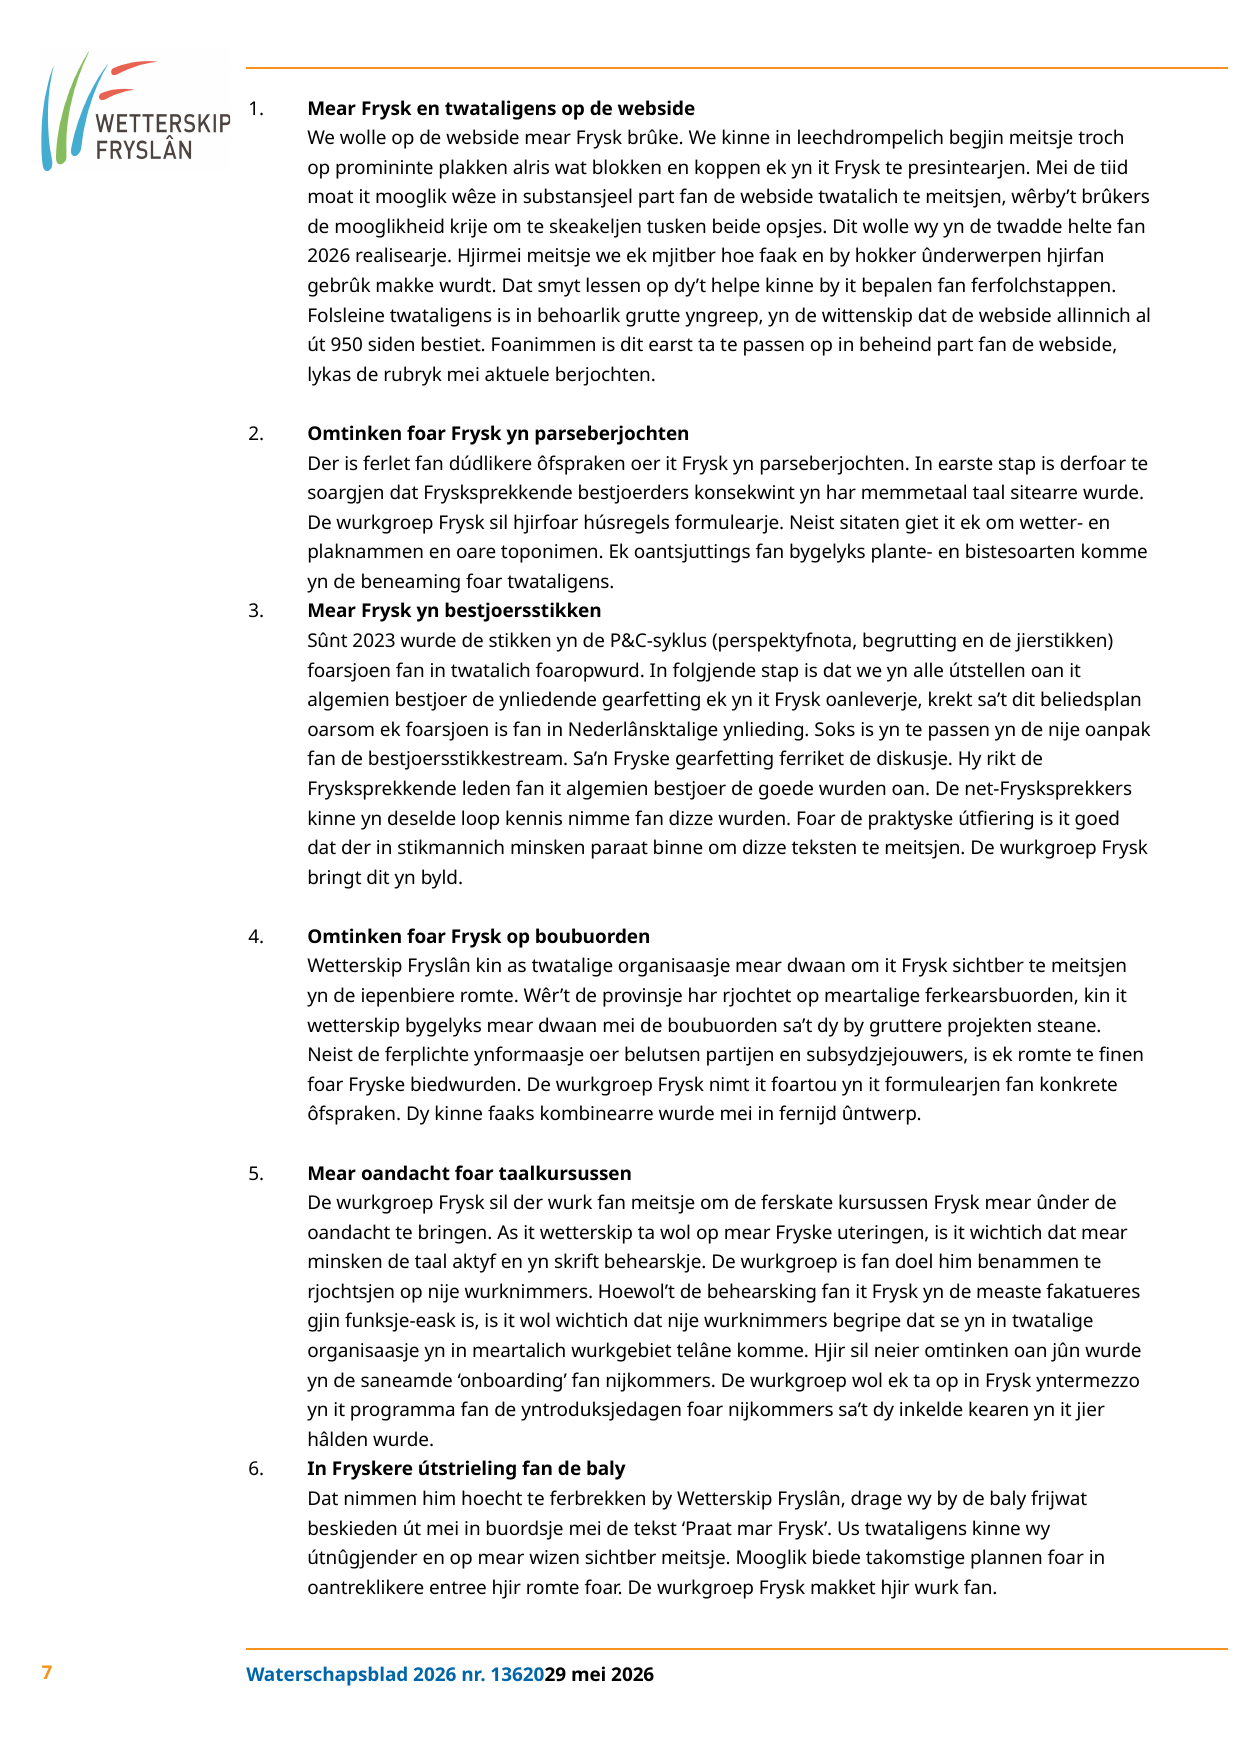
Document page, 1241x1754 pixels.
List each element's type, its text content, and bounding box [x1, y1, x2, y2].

list Omtinken foar Frysk yn parseberjochten [248, 420, 1152, 446]
list Omtinken foar Frysk op boubuorden [248, 923, 1152, 949]
list Der is ferlet fan dúdlikere ôfspraken oer it Frysk yn parseberjochten. In earste stap is derfoar te soargjen dat Frysksprekkende bestjoerders konsekwint yn har memmetaal taal sitearre wurde. De wurkgroep Frysk sil hjirfoar húsregels formulearje. Neist sitaten giet it ek om wetter- en plaknammen en oare toponimen. Ek oantsjuttings fan bygelyks plante- en bistesoarten komme yn de beneaming foar twataligens. [248, 450, 1152, 594]
list We wolle op de webside mear Frysk brûke. We kinne in leechdrompelich begjin meitsje troch op promininte plakken alris wat blokken en koppen ek yn it Frysk te presintearjen. Mei de tiid moat it mooglik wêze in substansjeel part fan de webside twatalich te meitsjen, wêrby’t brûkers de mooglikheid krije om te skeakeljen tusken beide opsjes. Dit wolle wy yn de twadde helte fan 2026 realisearje. Hjirmei meitsje we ek mjitber hoe faak en by hokker ûnderwerpen hjirfan gebrûk makke wurdt. Dat smyt lessen op dy’t helpe kinne by it bepalen fan ferfolchstappen. Folsleine twataligens is in behoarlik grutte yngreep, yn de wittenskip dat de webside allinnich al út 950 siden bestiet. Foanimmen is dit earst ta te passen op in beheind part fan de webside, lykas de rubryk mei aktuele berjochten. [248, 124, 1152, 387]
list Dat nimmen him hoecht te ferbrekken by Wetterskip Fryslân, drage wy by de baly frijwat beskieden út mei in buordsje mei de tekst ‘Praat mar Frysk’. Us twataligens kinne wy útnûgjender en op mear wizen sichtber meitsje. Mooglik biede takomstige plannen foar in oantreklikere entree hjir romte foar. De wurkgroep Frysk makket hjir wurk fan. [248, 1485, 1152, 1600]
list Mear Frysk en twataligens op de webside [248, 95, 1152, 121]
list Wetterskip Fryslân kin as twatalige organisaasje mear dwaan om it Frysk sichtber te meitsjen yn de iepenbiere romte. Wêr’t de provinsje har rjochtet op meartalige ferkearsbuorden, kin it wetterskip bygelyks mear dwaan mei de boubuorden sa’t dy by gruttere projekten steane. Neist de ferplichte ynformaasje oer belutsen partijen en subsydzjejouwers, is ek romte te finen foar Fryske biedwurden. De wurkgroep Frysk nimt it foartou yn it formulearjen fan konkrete ôfspraken. Dy kinne faaks kombinearre wurde mei in fernijd ûntwerp. [248, 953, 1152, 1126]
list Sûnt 2023 wurde de stikken yn de P&C-syklus (perspektyfnota, begrutting en de jierstikken) foarsjoen fan in twatalich foaropwurd. In folgjende stap is dat we yn alle útstellen oan it algemien bestjoer de ynliedende gearfetting ek yn it Frysk oanleverje, krekt sa’t dit beliedsplan oarsom ek foarsjoen is fan in Nederlânsktalige ynlieding. Soks is yn te passen yn de nije oanpak fan de bestjoersstikkestream. Sa’n Fryske gearfetting ferriket de diskusje. Hy rikt de Frysksprekkende leden fan it algemien bestjoer de goede wurden oan. De net-Frysksprekkers kinne yn deselde loop kennis nimme fan dizze wurden. Foar de praktyske útfiering is it goed dat der in stikmannich minsken paraat binne om dizze teksten te meitsjen. De wurkgroep Frysk bringt dit yn byld. [248, 627, 1152, 890]
list De wurkgroep Frysk sil der wurk fan meitsje om de ferskate kursussen Frysk mear ûnder de oandacht te bringen. As it wetterskip ta wol op mear Fryske uteringen, is it wichtich dat mear minsken de taal aktyf en yn skrift behearskje. De wurkgroep is fan doel him benammen te rjochtsjen op nije wurknimmers. Hoewol’t de behearsking fan it Frysk yn de measte fakatueres gjin funksje-eask is, is it wol wichtich dat nije wurknimmers begripe dat se yn in twatalige organisaasje yn in meartalich wurkgebiet telâne komme. Hjir sil neier omtinken oan jûn wurde yn de saneamde ‘onboarding’ fan nijkommers. De wurkgroep wol ek ta op in Frysk yntermezzo yn it programma fan de yntroduksjedagen foar nijkommers sa’t dy inkelde kearen yn it jier hâlden wurde. [248, 1189, 1152, 1452]
list Mear oandacht foar taalkursussen [248, 1160, 1152, 1186]
list In Fryskere útstrieling fan de baly [248, 1456, 1152, 1481]
list Mear Frysk yn bestjoersstikken [248, 598, 1152, 623]
picture [41, 47, 231, 172]
